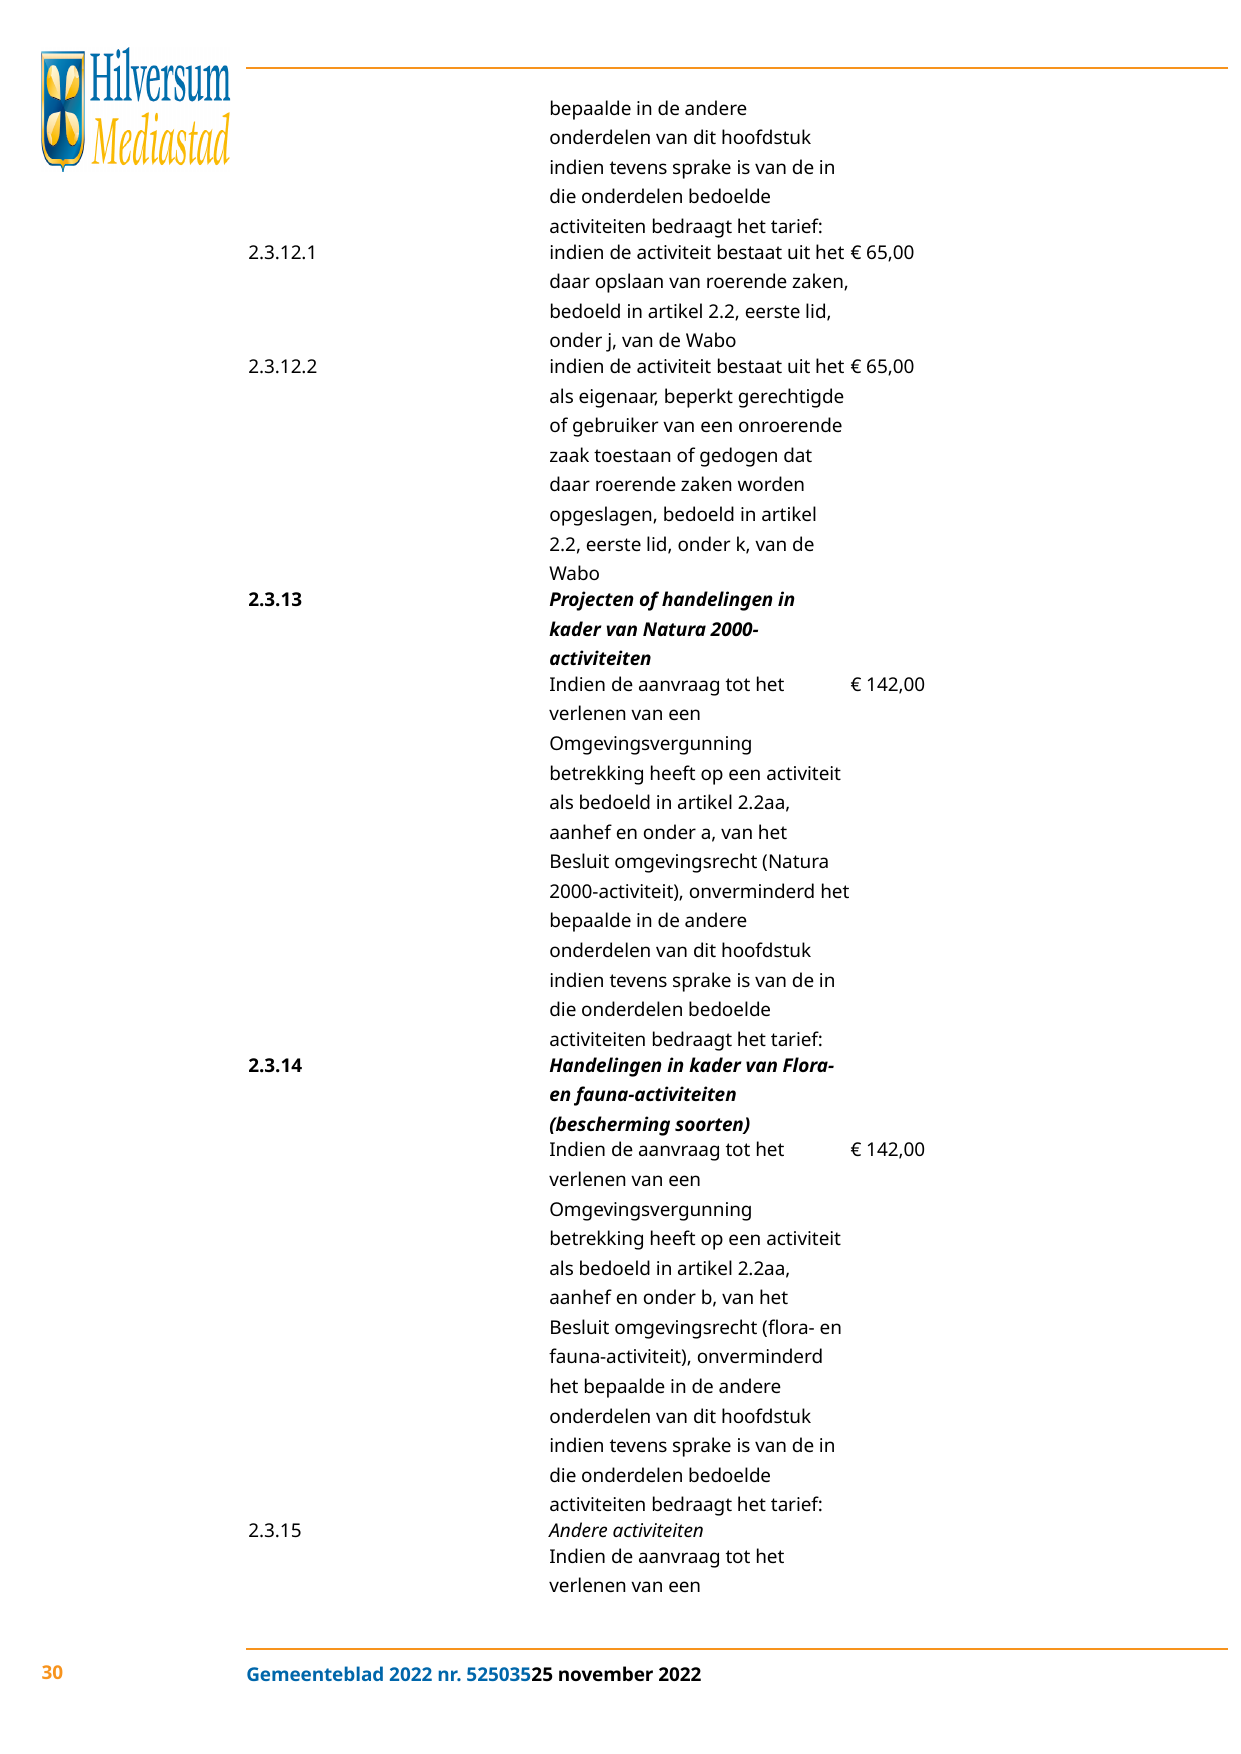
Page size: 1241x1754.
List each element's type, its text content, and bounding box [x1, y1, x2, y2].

table_cell [248, 1137, 549, 1517]
table_cell [248, 95, 549, 239]
table_cell € 65,00 [850, 239, 1152, 353]
table_cell [850, 1052, 1152, 1137]
table_cell [850, 95, 1152, 239]
table_cell € 142,00 [850, 1137, 1152, 1517]
table_cell 2.3.14 [248, 1052, 549, 1137]
table_cell [850, 1543, 1152, 1598]
table_cell indien de activiteit bestaat uit het daar opslaan van roerende zaken, bedoeld in artikel 2.2, eerste lid, onder j, van de Wabo [549, 239, 850, 353]
table_cell bepaalde in de andere onderdelen van dit hoofdstuk indien tevens sprake is van de in die onderdelen bedoelde activiteiten bedraagt het tarief: [549, 95, 850, 239]
table_cell 2.3.12.2 [248, 353, 549, 586]
table_cell 2.3.15 [248, 1518, 549, 1543]
table_cell [248, 671, 549, 1052]
table_cell indien de activiteit bestaat uit het als eigenaar, beperkt gerechtigde of gebruiker van een onroerende zaak toestaan of gedogen dat daar roerende zaken worden opgeslagen, bedoeld in artikel 2.2, eerste lid, onder k, van de Wabo [549, 353, 850, 586]
table_cell Indien de aanvraag tot het verlenen van een Omgevingsvergunning betrekking heeft op een activiteit als bedoeld in artikel 2.2aa, aanhef en onder a, van het Besluit omgevingsrecht (Natura 2000-activiteit), onverminderd het bepaalde in de andere onderdelen van dit hoofdstuk indien tevens sprake is van de in die onderdelen bedoelde activiteiten bedraagt het tarief: [549, 671, 850, 1052]
table_cell [248, 1543, 549, 1598]
table_cell 2.3.12.1 [248, 239, 549, 353]
picture [41, 47, 231, 172]
table_cell € 142,00 [850, 671, 1152, 1052]
table_cell Indien de aanvraag tot het verlenen van een [549, 1543, 850, 1598]
table_cell Handelingen in kader van Flora- en fauna-activiteiten (bescherming soorten) [549, 1052, 850, 1137]
table_cell [850, 586, 1152, 671]
table_cell Projecten of handelingen in kader van Natura 2000-activiteiten [549, 586, 850, 671]
table_cell Indien de aanvraag tot het verlenen van een Omgevingsvergunning betrekking heeft op een activiteit als bedoeld in artikel 2.2aa, aanhef en onder b, van het Besluit omgevingsrecht (flora- en fauna-activiteit), onverminderd het bepaalde in de andere onderdelen van dit hoofdstuk indien tevens sprake is van de in die onderdelen bedoelde activiteiten bedraagt het tarief: [549, 1137, 850, 1517]
table_cell Andere activiteiten [549, 1518, 850, 1543]
table_cell € 65,00 [850, 353, 1152, 586]
table_cell 2.3.13 [248, 586, 549, 671]
table_cell [850, 1518, 1152, 1543]
